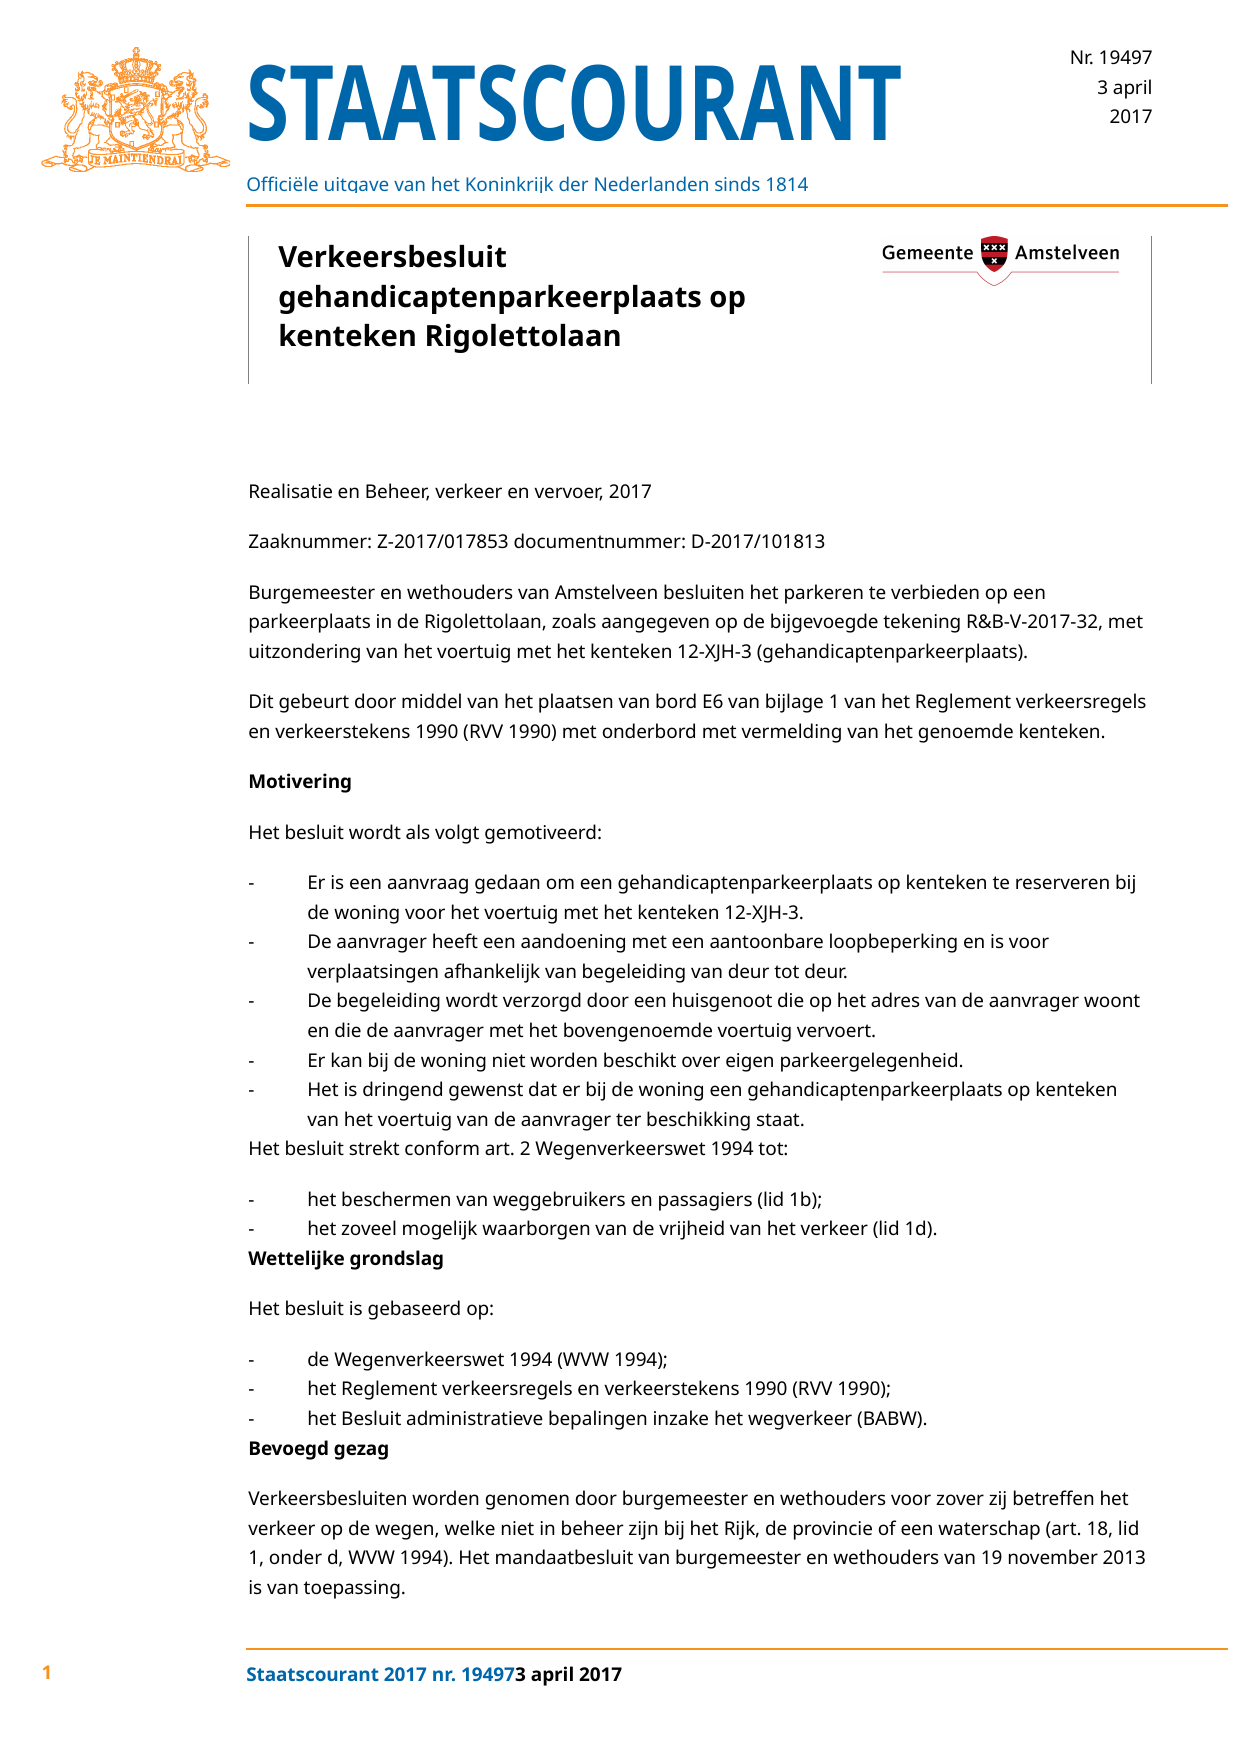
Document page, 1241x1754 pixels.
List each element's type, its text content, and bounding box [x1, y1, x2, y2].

picture [41, 47, 231, 172]
table_header [850, 236, 1151, 384]
list De begeleiding wordt verzorgd door een huisgenoot die op het adres van de aanvrager woont en die de aanvrager met het bovengenoemde voertuig vervoert. [248, 988, 1152, 1043]
list De aanvrager heeft een aandoening met een aantoonbare loopbeperking en is voor verplaatsingen afhankelijk van begeleiding van deur tot deur. [248, 928, 1152, 984]
text Burgemeester en wethouders van Amstelveen besluiten het parkeren te verbieden op een parkeerplaats in de Rigolettolaan, zoals aangegeven op de bijgevoegde tekening R&B-V-2017-32, met uitzondering van het voertuig met het kenteken 12-XJH-3 (gehandicaptenparkeerplaats). [248, 579, 1152, 664]
text Het besluit is gebaseerd op: [248, 1296, 1152, 1321]
list de Wegenverkeerswet 1994 (WVW 1994); [248, 1346, 1152, 1372]
text Het besluit strekt conform art. 2 Wegenverkeerswet 1994 tot: [248, 1136, 1152, 1161]
text Het besluit wordt als volgt gemotiveerd: [248, 819, 1152, 844]
table_header Verkeersbesluit gehandicaptenparkeerplaats op kenteken Rigolettolaan [249, 236, 850, 384]
text Verkeersbesluiten worden genomen door burgemeester en wethouders voor zover zij betreffen het verkeer op de wegen, welke niet in beheer zijn bij het Rijk, de provincie of een waterschap (art. 18, lid 1, onder d, WVW 1994). Het mandaatbesluit van burgemeester en wethouders van 19 november 2013 is van toepassing. [248, 1485, 1152, 1599]
text Wettelijke grondslag [248, 1245, 1152, 1271]
list het Besluit administratieve bepalingen inzake het wegverkeer (BABW). [248, 1405, 1152, 1431]
list het beschermen van weggebruikers en passagiers (lid 1b); [248, 1186, 1152, 1212]
list het zoveel mogelijk waarborgen van de vrijheid van het verkeer (lid 1d). [248, 1216, 1152, 1241]
text Bevoegd gezag [248, 1435, 1152, 1460]
text Realisatie en Beheer, verkeer en vervoer, 2017 [248, 478, 1152, 504]
text Motivering [248, 768, 1152, 794]
text Zaaknummer: Z-2017/017853 documentnummer: D-2017/101813 [248, 528, 1152, 554]
list het Reglement verkeersregels en verkeerstekens 1990 (RVV 1990); [248, 1376, 1152, 1401]
text Dit gebeurt door middel van het plaatsen van bord E6 van bijlage 1 van het Reglement verkeersregels en verkeerstekens 1990 (RVV 1990) met onderbord met vermelding van het genoemde kenteken. [248, 688, 1152, 744]
list Het is dringend gewenst dat er bij de woning een gehandicaptenparkeerplaats op kenteken van het voertuig van de aanvrager ter beschikking staat. [248, 1076, 1152, 1132]
picture [882, 236, 1119, 286]
list Er kan bij de woning niet worden beschikt over eigen parkeergelegenheid. [248, 1047, 1152, 1072]
list Er is een aanvraag gedaan om een gehandicaptenparkeerplaats op kenteken te reserveren bij de woning voor het voertuig met het kenteken 12-XJH-3. [248, 869, 1152, 924]
